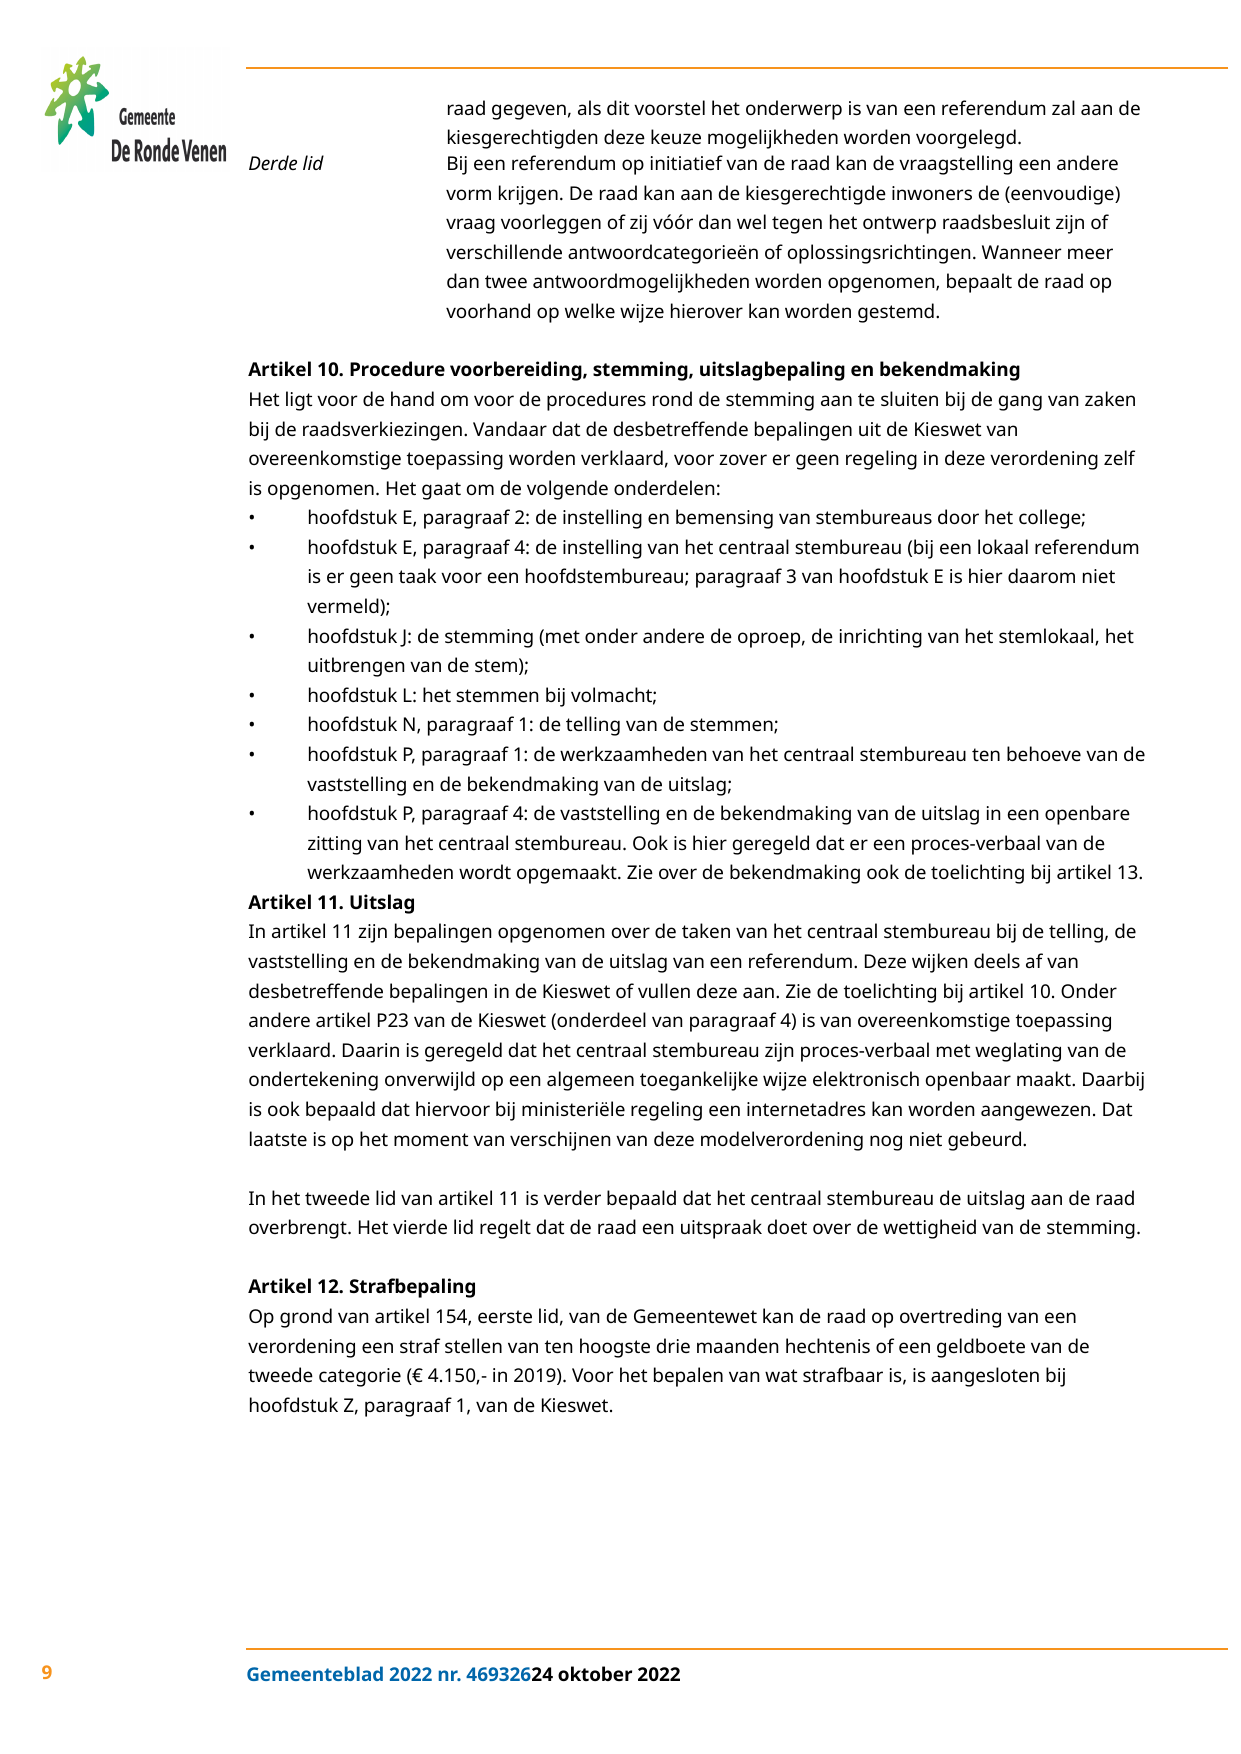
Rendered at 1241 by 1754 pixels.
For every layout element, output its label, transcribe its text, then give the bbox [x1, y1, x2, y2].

table_cell raad gegeven, als dit voorstel het onderwerp is van een referendum zal aan de kiesgerechtigden deze keuze mogelijkheden worden voorgelegd. [446, 95, 1152, 150]
text Artikel 12. Strafbepaling [248, 1274, 1152, 1299]
list hoofdstuk J: de stemming (met onder andere de oproep, de inrichting van het stemlokaal, het uitbrengen van de stem); [248, 623, 1152, 678]
list hoofdstuk E, paragraaf 2: de instelling en bemensing van stembureaus door het college; [248, 504, 1152, 530]
text Het ligt voor de hand om voor de procedures rond de stemming aan te sluiten bij de gang van zaken bij de raadsverkiezingen. Vandaar dat de desbetreffende bepalingen uit de Kieswet van overeenkomstige toepassing worden verklaard, voor zover er geen regeling in deze verordening zelf is opgenomen. Het gaat om de volgende onderdelen: [248, 386, 1152, 501]
text Artikel 11. Uitslag [248, 889, 1152, 915]
text In artikel 11 zijn bepalingen opgenomen over de taken van het centraal stembureau bij de telling, de vaststelling en de bekendmaking van de uitslag van een referendum. Deze wijken deels af van desbetreffende bepalingen in de Kieswet of vullen deze aan. Zie de toelichting bij artikel 10. Onder andere artikel P23 van de Kieswet (onderdeel van paragraaf 4) is van overeenkomstige toepassing verklaard. Daarin is geregeld dat het centraal stembureau zijn proces-verbaal met weglating van de ondertekening onverwijld op een algemeen toegankelijke wijze elektronisch openbaar maakt. Daarbij is ook bepaald dat hiervoor bij ministeriële regeling een internetadres kan worden aangewezen. Dat laatste is op het moment van verschijnen van deze modelverordening nog niet gebeurd. [248, 919, 1152, 1151]
text Op grond van artikel 154, eerste lid, van de Gemeentewet kan de raad op overtreding van een verordening een straf stellen van ten hoogste drie maanden hechtenis of een geldboete van de tweede categorie (€ 4.150,- in 2019). Voor het bepalen van wat strafbaar is, is aangesloten bij hoofdstuk Z, paragraaf 1, van de Kieswet. [248, 1303, 1152, 1418]
text Artikel 10. Procedure voorbereiding, stemming, uitslagbepaling en bekendmaking [248, 357, 1152, 382]
list hoofdstuk P, paragraaf 1: de werkzaamheden van het centraal stembureau ten behoeve van de vaststelling en de bekendmaking van de uitslag; [248, 741, 1152, 796]
list hoofdstuk N, paragraaf 1: de telling van de stemmen; [248, 712, 1152, 737]
table_cell [248, 95, 446, 150]
picture [41, 47, 231, 172]
list hoofdstuk L: het stemmen bij volmacht; [248, 682, 1152, 708]
list hoofdstuk P, paragraaf 4: de vaststelling en de bekendmaking van de uitslag in een openbare zitting van het centraal stembureau. Ook is hier geregeld dat er een proces-verbaal van de werkzaamheden wordt opgemaakt. Zie over de bekendmaking ook de toelichting bij artikel 13. [248, 800, 1152, 885]
list hoofdstuk E, paragraaf 4: de instelling van het centraal stembureau (bij een lokaal referendum is er geen taak voor een hoofdstembureau; paragraaf 3 van hoofdstuk E is hier daarom niet vermeld); [248, 534, 1152, 619]
table_cell Derde lid [248, 150, 446, 324]
table_cell Bij een referendum op initiatief van de raad kan de vraagstelling een andere vorm krijgen. De raad kan aan de kiesgerechtigde inwoners de (eenvoudige) vraag voorleggen of zij vóór dan wel tegen het ontwerp raadsbesluit zijn of verschillende antwoordcategorieën of oplossingsrichtingen. Wanneer meer dan twee antwoordmogelijkheden worden opgenomen, bepaalt de raad op voorhand op welke wijze hierover kan worden gestemd. [446, 150, 1152, 324]
text In het tweede lid van artikel 11 is verder bepaald dat het centraal stembureau de uitslag aan de raad overbrengt. Het vierde lid regelt dat de raad een uitspraak doet over de wettigheid van de stemming. [248, 1185, 1152, 1240]
